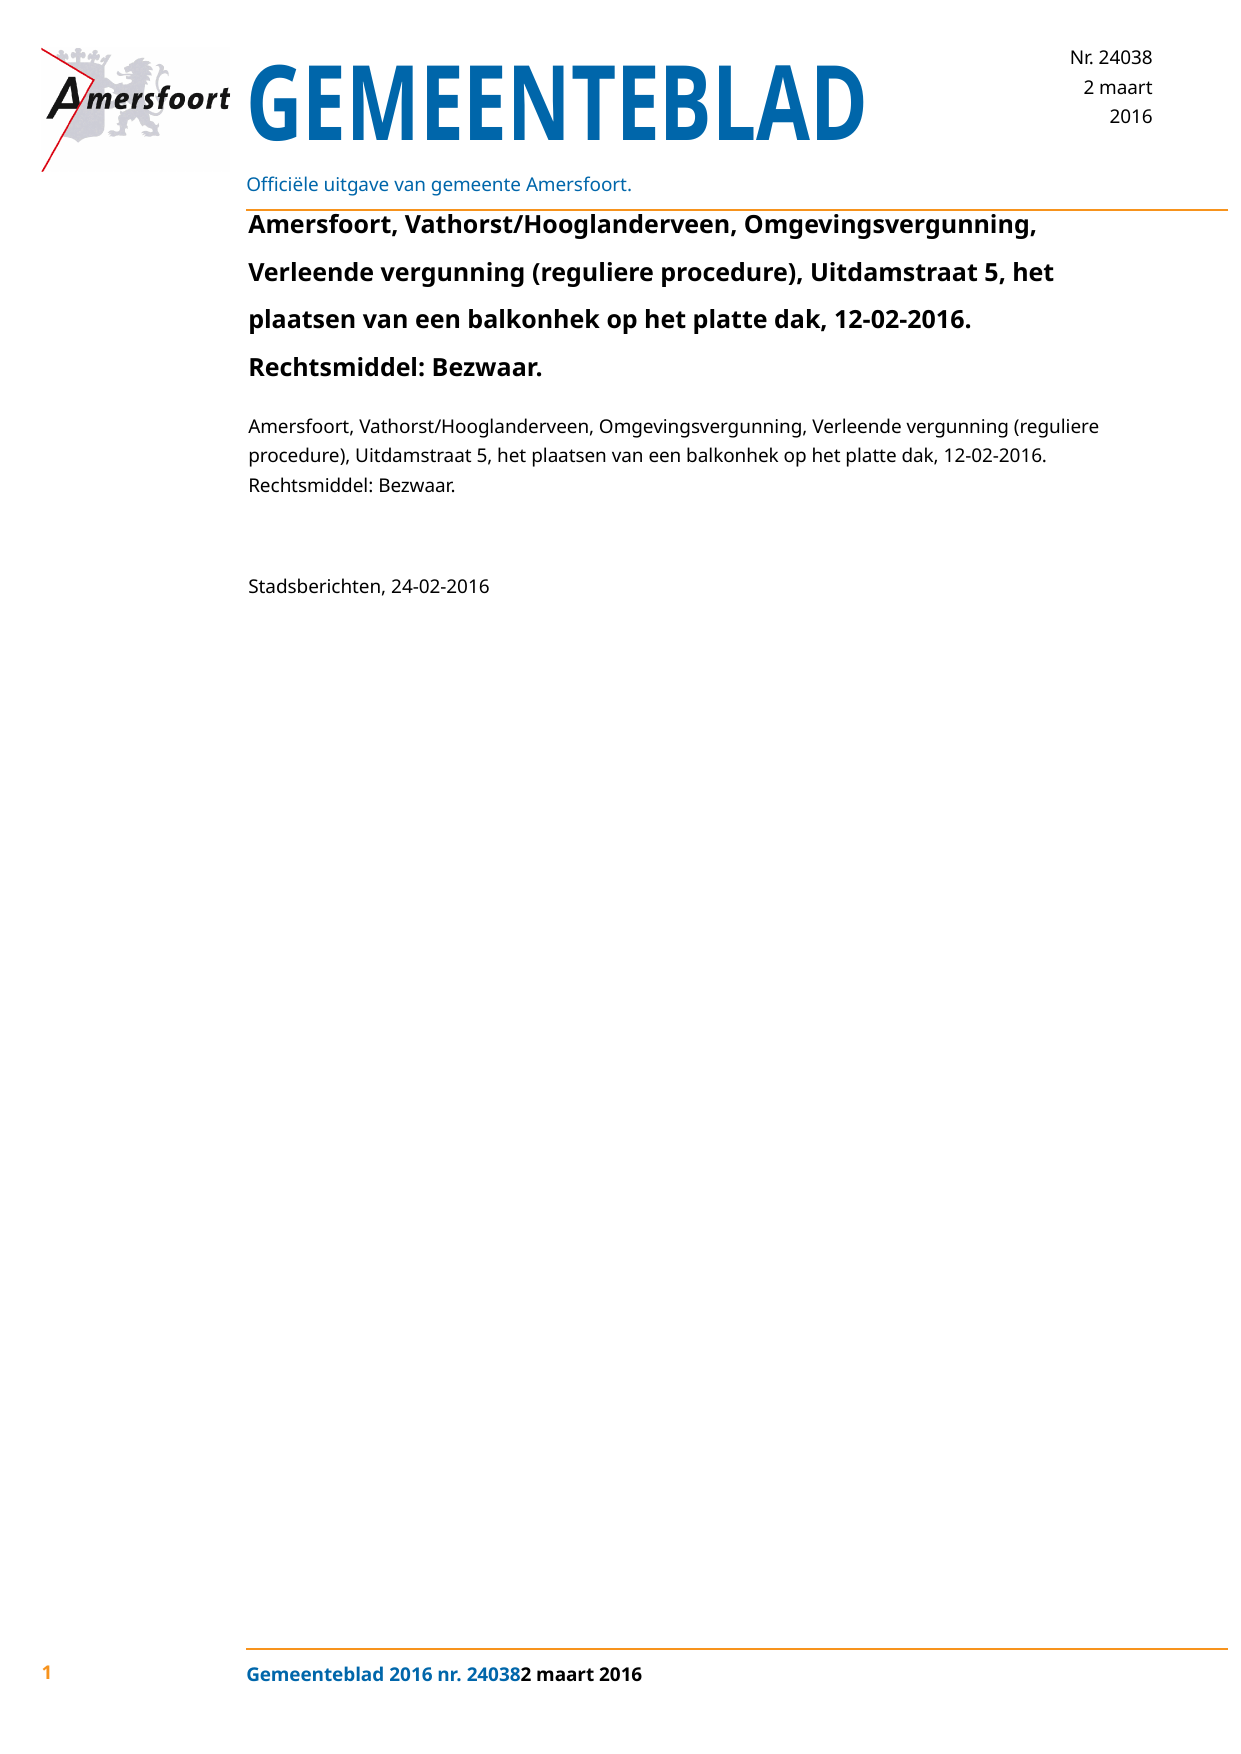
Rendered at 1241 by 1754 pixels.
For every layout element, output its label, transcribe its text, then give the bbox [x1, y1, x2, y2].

text Amersfoort, Vathorst/Hooglanderveen, Omgevingsvergunning, Verleende vergunning (reguliere procedure), Uitdamstraat 5, het plaatsen van een balkonhek op het platte dak, 12-02-2016. Rechtsmiddel: Bezwaar. [248, 413, 1152, 498]
text Stadsberichten, 24-02-2016 [248, 573, 1152, 599]
picture [41, 47, 231, 172]
text Amersfoort, Vathorst/Hooglanderveen, Omgevingsvergunning, Verleende vergunning (reguliere procedure), Uitdamstraat 5, het plaatsen van een balkonhek op het platte dak, 12-02-2016. Rechtsmiddel: Bezwaar. [248, 211, 1152, 384]
